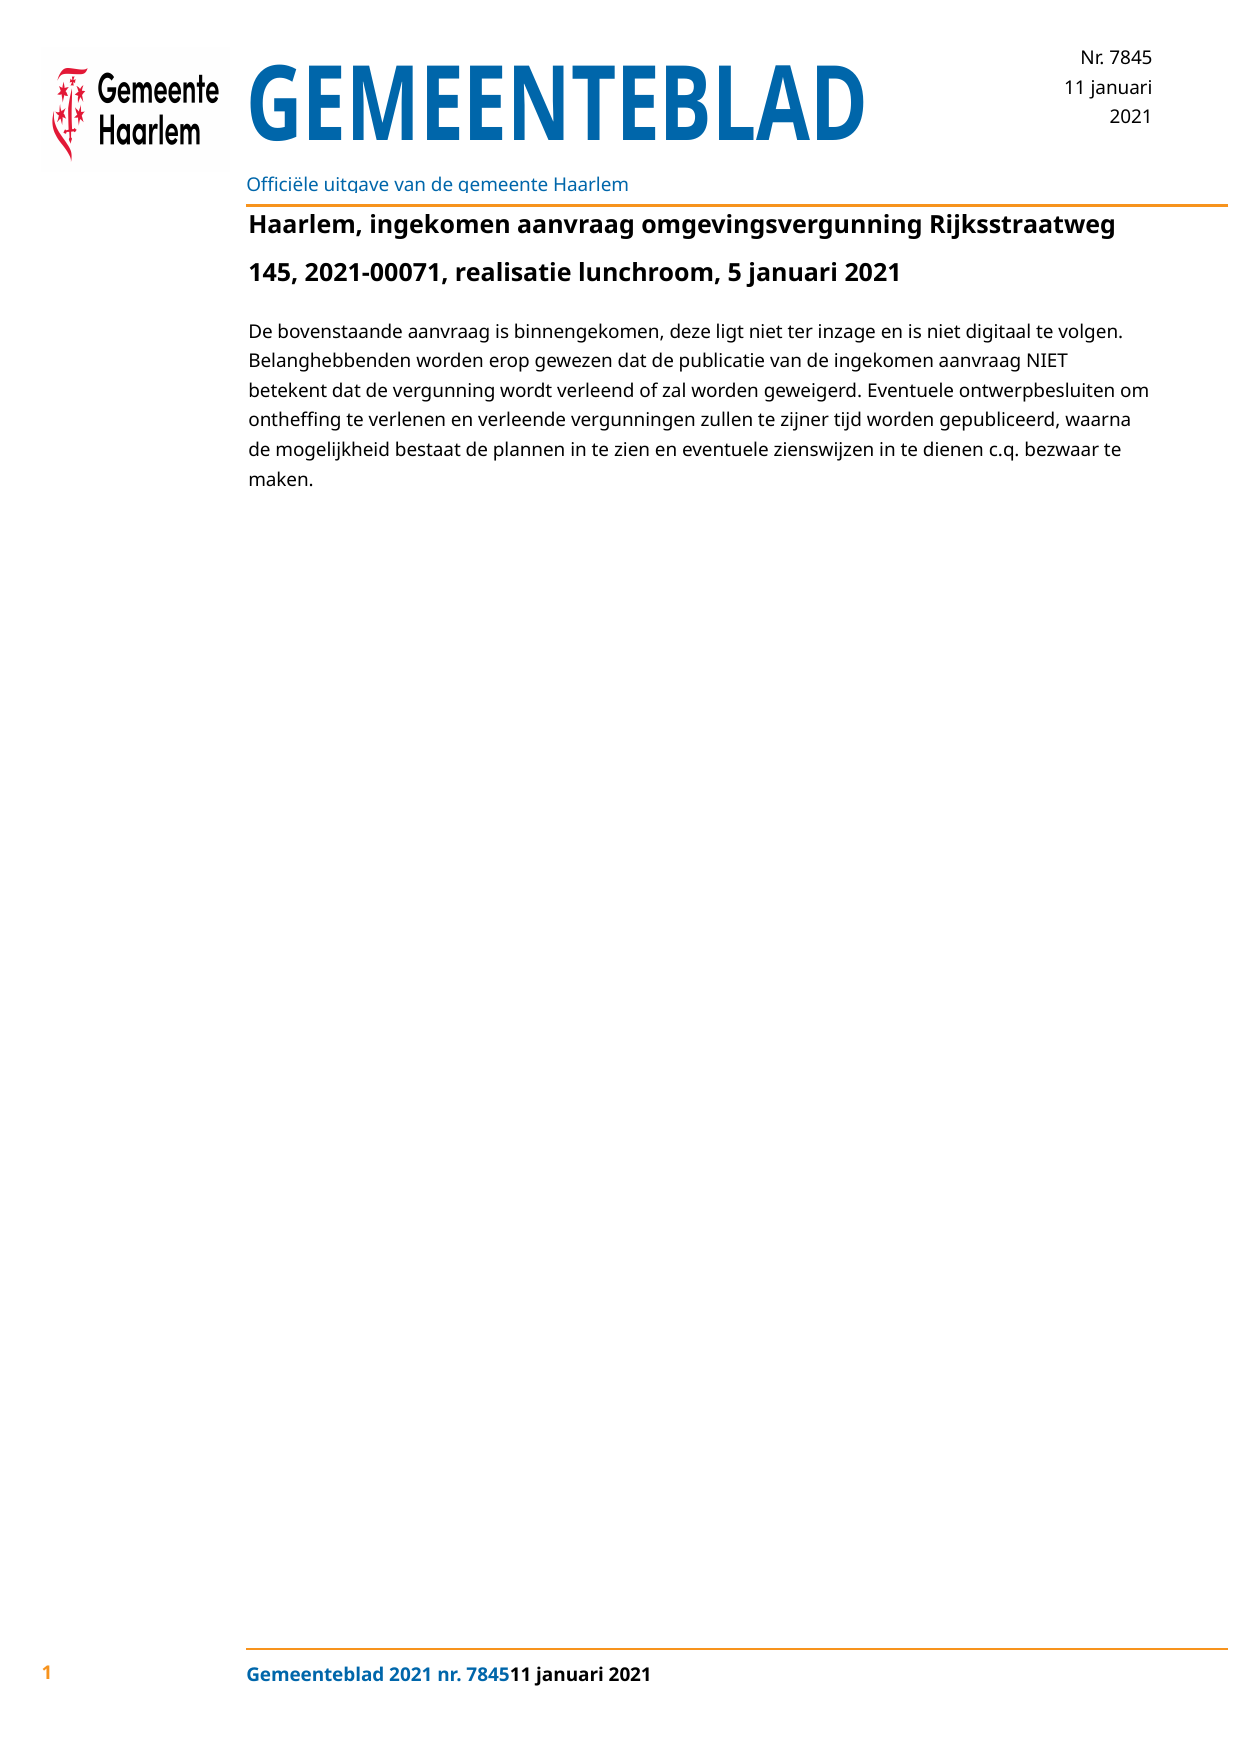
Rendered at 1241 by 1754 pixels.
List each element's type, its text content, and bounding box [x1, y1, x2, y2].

text De bovenstaande aanvraag is binnengekomen, deze ligt niet ter inzage en is niet digitaal te volgen. Belanghebbenden worden erop gewezen dat de publicatie van de ingekomen aanvraag NIET betekent dat de vergunning wordt verleend of zal worden geweigerd. Eventuele ontwerpbesluiten om ontheffing te verlenen en verleende vergunningen zullen te zijner tijd worden gepubliceerd, waarna de mogelijkheid bestaat de plannen in te zien en eventuele zienswijzen in te dienen c.q. bezwaar te maken. [248, 318, 1152, 492]
picture [41, 47, 231, 172]
text Haarlem, ingekomen aanvraag omgevingsvergunning Rijksstraatweg 145, 2021-00071, realisatie lunchroom, 5 januari 2021 [248, 207, 1152, 288]
